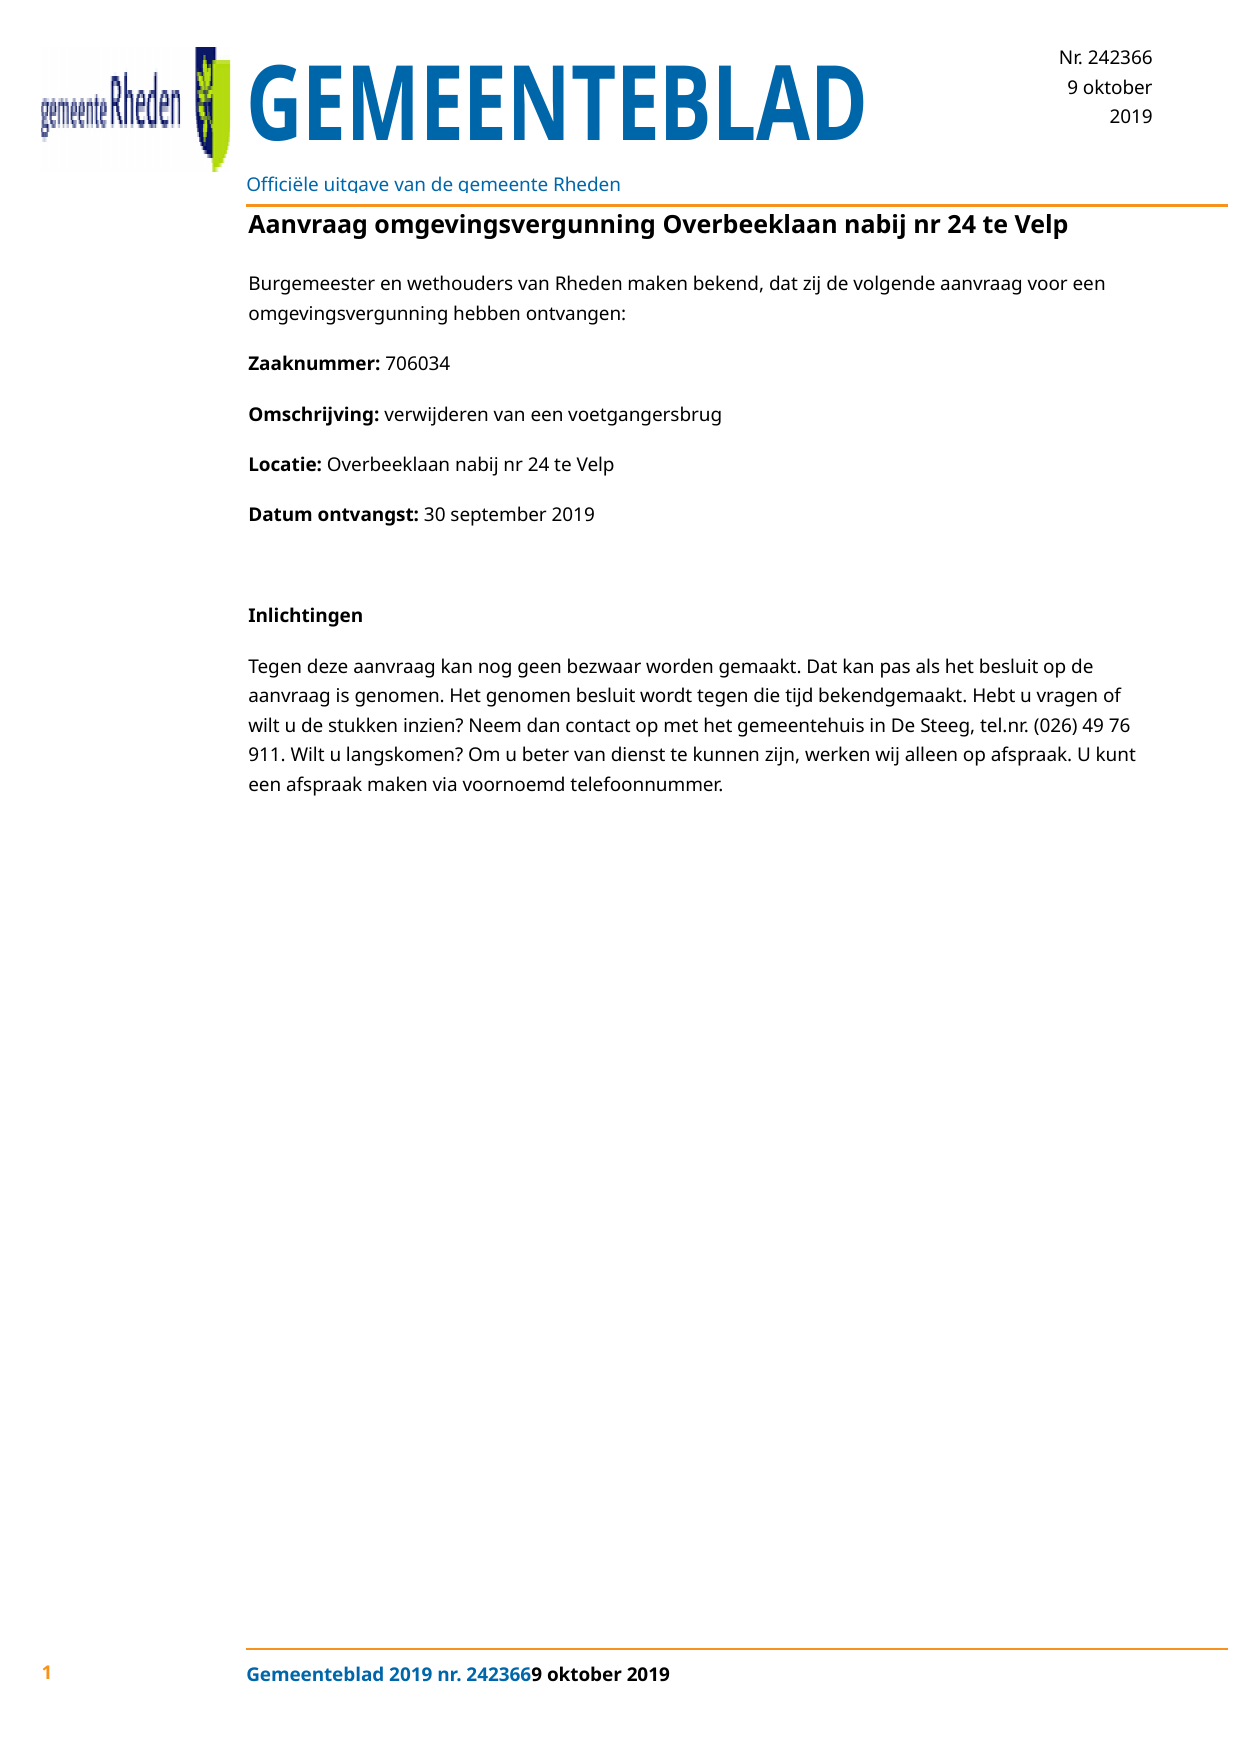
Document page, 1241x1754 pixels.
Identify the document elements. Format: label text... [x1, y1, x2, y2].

text Locatie: Overbeeklaan nabij nr 24 te Velp [248, 451, 1152, 477]
text Omschrijving: verwijderen van een voetgangersbrug [248, 401, 1152, 426]
text Zaaknummer: 706034 [248, 350, 1152, 376]
text Aanvraag omgevingsvergunning Overbeeklaan nabij nr 24 te Velp [248, 207, 1152, 241]
text Inlichtingen [248, 602, 1152, 628]
picture [41, 47, 231, 172]
text Tegen deze aanvraag kan nog geen bezwaar worden gemaakt. Dat kan pas als het besluit op de aanvraag is genomen. Het genomen besluit wordt tegen die tijd bekendgemaakt. Hebt u vragen of wilt u de stukken inzien? Neem dan contact op met het gemeentehuis in De Steeg, tel.nr. (026) 49 76 911. Wilt u langskomen? Om u beter van dienst te kunnen zijn, werken wij alleen op afspraak. U kunt een afspraak maken via voornoemd telefoonnummer. [248, 653, 1152, 797]
text Datum ontvangst: 30 september 2019 [248, 502, 1152, 527]
text Burgemeester en wethouders van Rheden maken bekend, dat zij de volgende aanvraag voor een omgevingsvergunning hebben ontvangen: [248, 270, 1152, 326]
